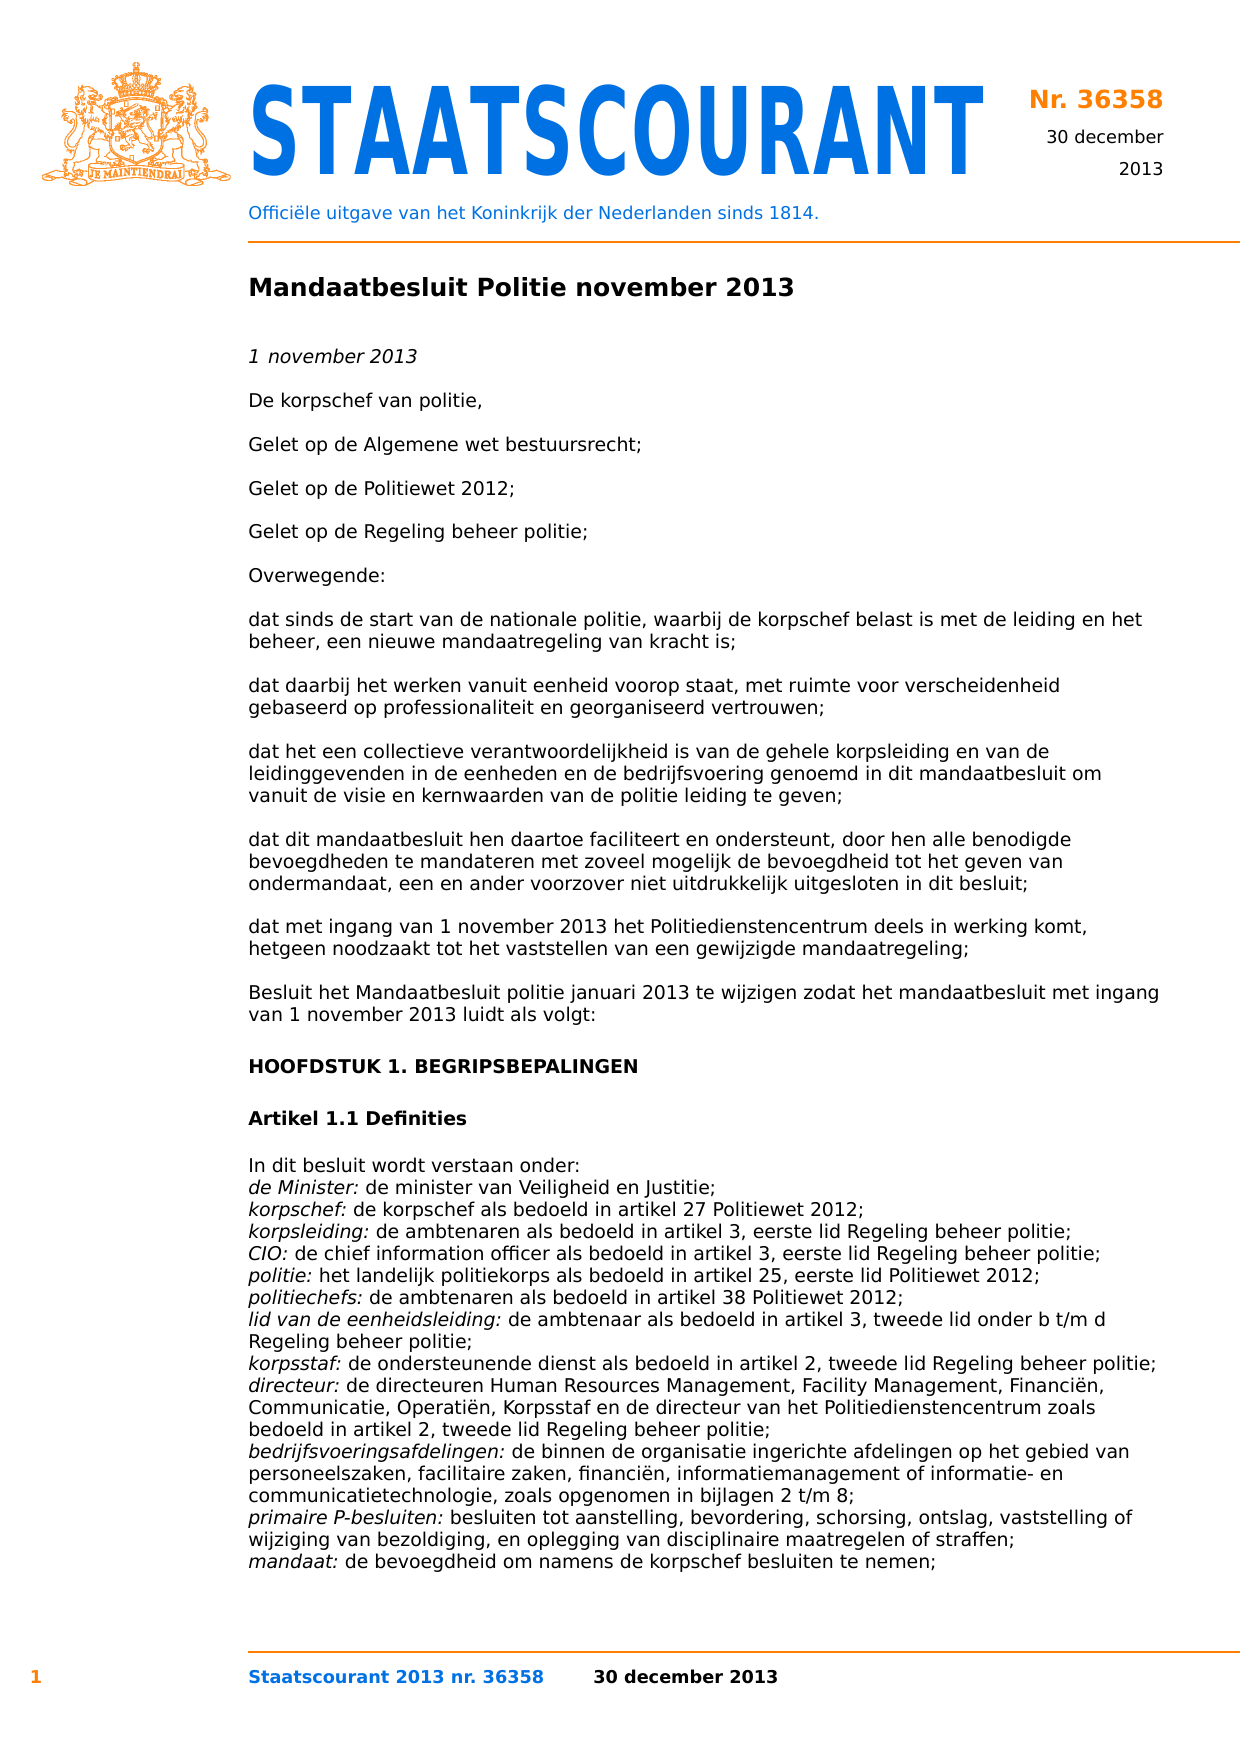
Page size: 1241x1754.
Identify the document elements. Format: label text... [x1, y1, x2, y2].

text bedrijfsvoeringsafdelingen: de binnen de organisatie ingerichte afdelingen op het gebied van personeelszaken, facilitaire zaken, financiën, informatiemanagement of informatie- en communicatietechnologie, zoals opgenomen in bijlagen 2 t/m 8; [248, 1441, 1163, 1507]
table_header STAATSCOURANT [248, 62, 998, 203]
text directeur: de directeuren Human Resources Management, Facility Management, Financiën, Communicatie, Operatiën, Korpsstaf en de directeur van het Politiedienstencentrum zoals bedoeld in artikel 2, tweede lid Regeling beheer politie; [248, 1375, 1163, 1441]
text dat het een collectieve verantwoordelijkheid is van de gehele korpsleiding en van de leidinggevenden in de eenheden en de bedrijfsvoering genoemd in dit mandaatbesluit om vanuit de visie en kernwaarden van de politie leiding te geven; [248, 741, 1163, 807]
text 1 november 2013 [248, 346, 1163, 368]
text In dit besluit wordt verstaan onder: [248, 1155, 1163, 1177]
text dat sinds de start van de nationale politie, waarbij de korpschef belast is met de leiding en het beheer, een nieuwe mandaatregeling van kracht is; [248, 609, 1163, 653]
text primaire P-besluiten: besluiten tot aanstelling, bevordering, schorsing, ontslag, vaststelling of wijziging van bezoldiging, en oplegging van disciplinaire maatregelen of straffen; [248, 1507, 1163, 1551]
text De korpschef van politie, [248, 390, 1163, 412]
text Besluit het Mandaatbesluit politie januari 2013 te wijzigen zodat het mandaatbesluit met ingang van 1 november 2013 luidt als volgt: [248, 982, 1163, 1026]
text Gelet op de Politiewet 2012; [248, 477, 1163, 499]
subtitle Artikel 1.1 Definities [248, 1108, 1163, 1130]
subtitle Mandaatbesluit Politie november 2013 [248, 273, 1163, 302]
text dat dit mandaatbesluit hen daartoe faciliteert en ondersteunt, door hen alle benodigde bevoegdheden te mandateren met zoveel mogelijk de bevoegdheid tot het geven van ondermandaat, een en ander voorzover niet uitdrukkelijk uitgesloten in dit besluit; [248, 828, 1163, 894]
text Overwegende: [248, 565, 1163, 587]
text korpschef: de korpschef als bedoeld in artikel 27 Politiewet 2012; [248, 1199, 1163, 1221]
text politiechefs: de ambtenaren als bedoeld in artikel 38 Politiewet 2012; [248, 1287, 1163, 1309]
text Gelet op de Algemene wet bestuursrecht; [248, 434, 1163, 456]
table_cell 2013 [998, 153, 1240, 203]
text Gelet op de Regeling beheer politie; [248, 521, 1163, 543]
table_header [25, 62, 248, 241]
text mandaat: de bevoegdheid om namens de korpschef besluiten te nemen; [248, 1551, 1163, 1573]
text de Minister: de minister van Veiligheid en Justitie; [248, 1177, 1163, 1199]
text CIO: de chief information officer als bedoeld in artikel 3, eerste lid Regeling beheer politie; [248, 1243, 1163, 1265]
picture [41, 62, 231, 186]
table_header Nr. 36358 [998, 62, 1240, 121]
text politie: het landelijk politiekorps als bedoeld in artikel 25, eerste lid Politiewet 2012; [248, 1265, 1163, 1287]
text lid van de eenheidsleiding: de ambtenaar als bedoeld in artikel 3, tweede lid onder b t/m d Regeling beheer politie; [248, 1309, 1163, 1353]
subtitle HOOFDSTUK 1. BEGRIPSBEPALINGEN [248, 1056, 1163, 1078]
text dat met ingang van 1 november 2013 het Politiedienstencentrum deels in werking komt, hetgeen noodzaakt tot het vaststellen van een gewijzigde mandaatregeling; [248, 916, 1163, 960]
table_cell 30 december [998, 121, 1240, 153]
text korpsleiding: de ambtenaren als bedoeld in artikel 3, eerste lid Regeling beheer politie; [248, 1221, 1163, 1243]
table_cell Officiële uitgave van het Koninkrijk der Nederlanden sinds 1814. [248, 203, 1240, 241]
text dat daarbij het werken vanuit eenheid voorop staat, met ruimte voor verscheidenheid gebaseerd op professionaliteit en georganiseerd vertrouwen; [248, 675, 1163, 719]
text korpsstaf: de ondersteunende dienst als bedoeld in artikel 2, tweede lid Regeling beheer politie; [248, 1353, 1163, 1375]
